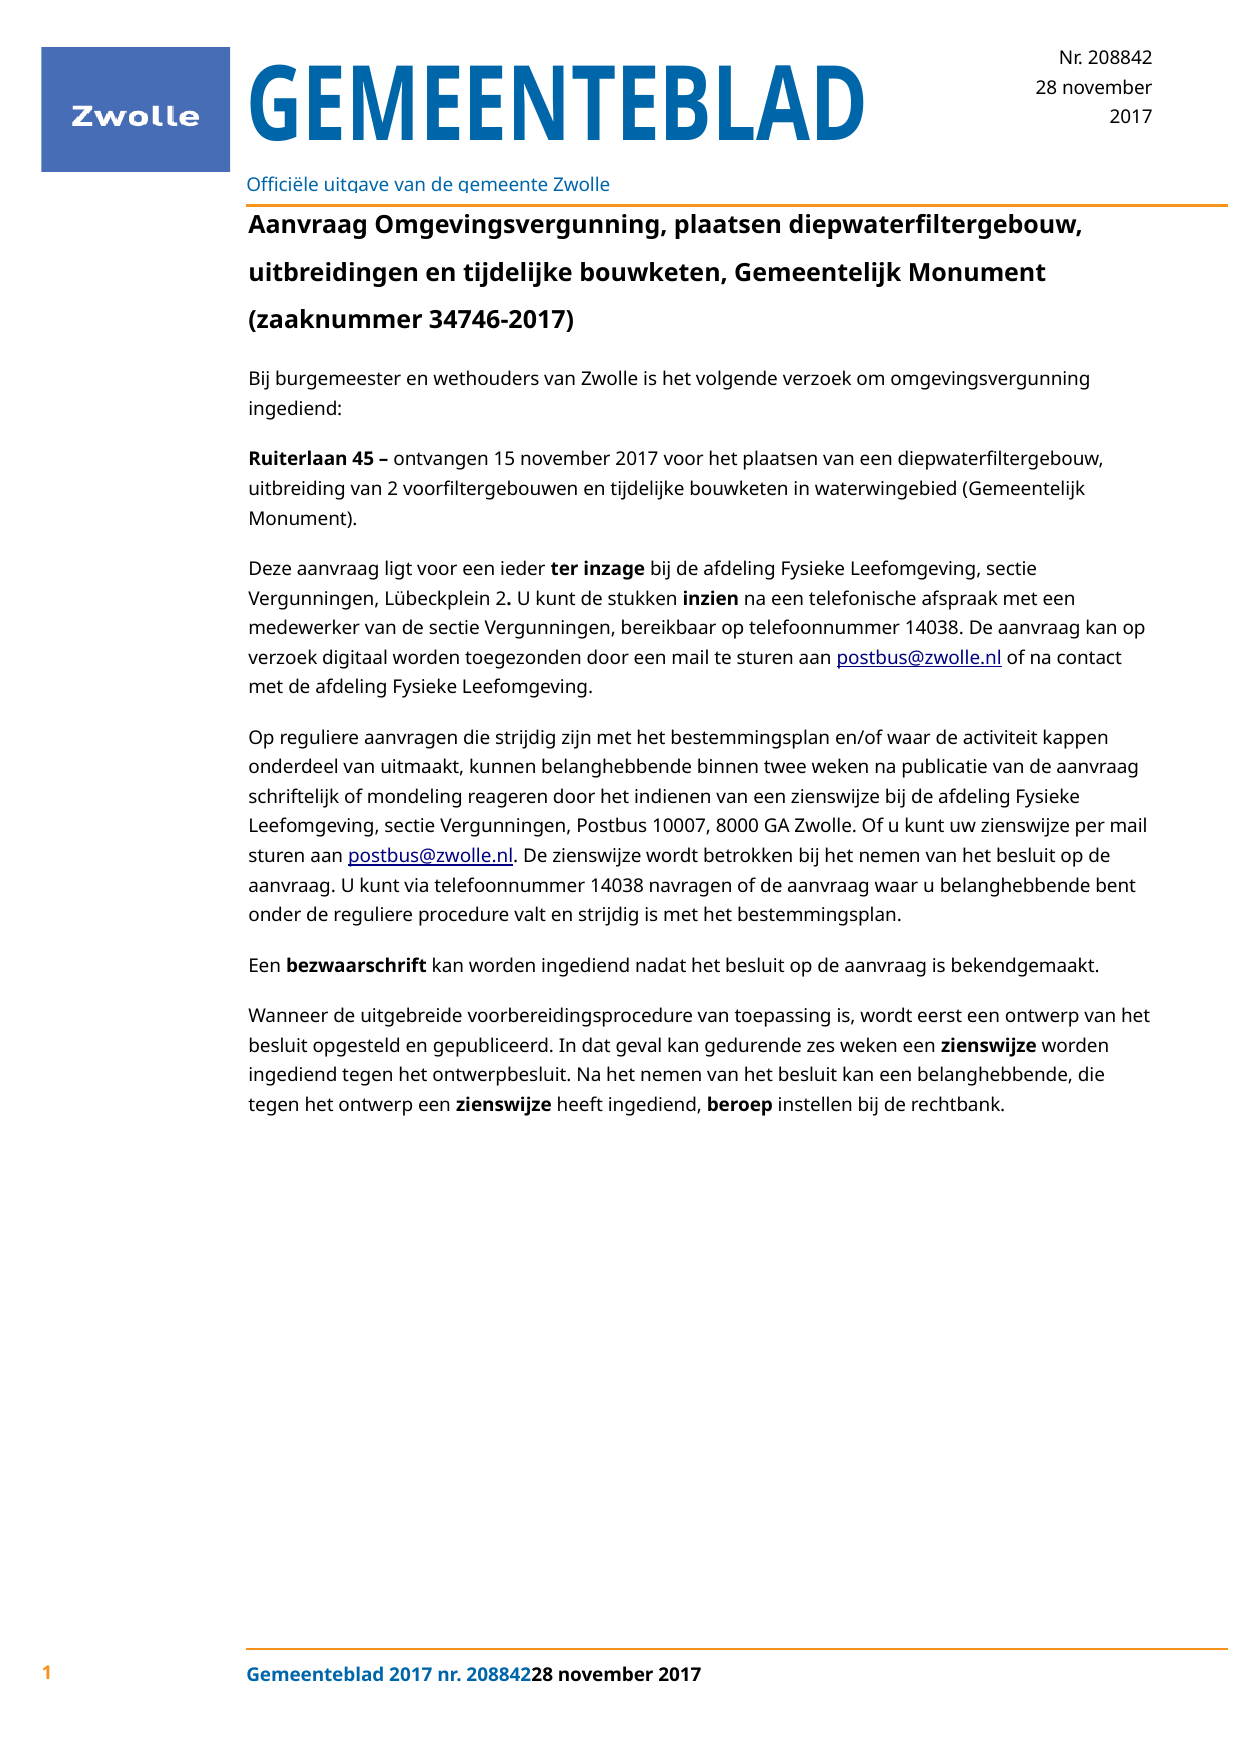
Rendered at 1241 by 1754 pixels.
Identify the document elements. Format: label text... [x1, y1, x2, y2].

text Op reguliere aanvragen die strijdig zijn met het bestemmingsplan en/of waar de activiteit kappen onderdeel van uitmaakt, kunnen belanghebbende binnen twee weken na publicatie van de aanvraag schriftelijk of mondeling reageren door het indienen van een zienswijze bij de afdeling Fysieke Leefomgeving, sectie Vergunningen, Postbus 10007, 8000 GA Zwolle. Of u kunt uw zienswijze per mail sturen aan postbus@zwolle.nl. De zienswijze wordt betrokken bij het nemen van het besluit op de aanvraag. U kunt via telefoonnummer 14038 navragen of de aanvraag waar u belanghebbende bent onder de reguliere procedure valt en strijdig is met het bestemmingsplan. [248, 724, 1152, 927]
picture [41, 47, 231, 172]
text Een bezwaarschrift kan worden ingediend nadat het besluit op de aanvraag is bekendgemaakt. [248, 952, 1152, 977]
text Bij burgemeester en wethouders van Zwolle is het volgende verzoek om omgevingsvergunning ingediend: [248, 366, 1152, 421]
text Deze aanvraag ligt voor een ieder ter inzage bij de afdeling Fysieke Leefomgeving, sectie Vergunningen, Lübeckplein 2. U kunt de stukken inzien na een telefonische afspraak met een medewerker van de sectie Vergunningen, bereikbaar op telefoonnummer 14038. De aanvraag kan op verzoek digitaal worden toegezonden door een mail te sturen aan postbus@zwolle.nl of na contact met de afdeling Fysieke Leefomgeving. [248, 555, 1152, 699]
text Wanneer de uitgebreide voorbereidingsprocedure van toepassing is, wordt eerst een ontwerp van het besluit opgesteld en gepubliceerd. In dat geval kan gedurende zes weken een zienswijze worden ingediend tegen het ontwerpbesluit. Na het nemen van het besluit kan een belanghebbende, die tegen het ontwerp een zienswijze heeft ingediend, beroep instellen bij de rechtbank. [248, 1002, 1152, 1117]
text Ruiterlaan 45 – ontvangen 15 november 2017 voor het plaatsen van een diepwaterfiltergebouw, uitbreiding van 2 voorfiltergebouwen en tijdelijke bouwketen in waterwingebied (Gemeentelijk Monument). [248, 446, 1152, 530]
text Aanvraag Omgevingsvergunning, plaatsen diepwaterfiltergebouw, uitbreidingen en tijdelijke bouwketen, Gemeentelijk Monument (zaaknummer 34746-2017) [248, 207, 1152, 336]
